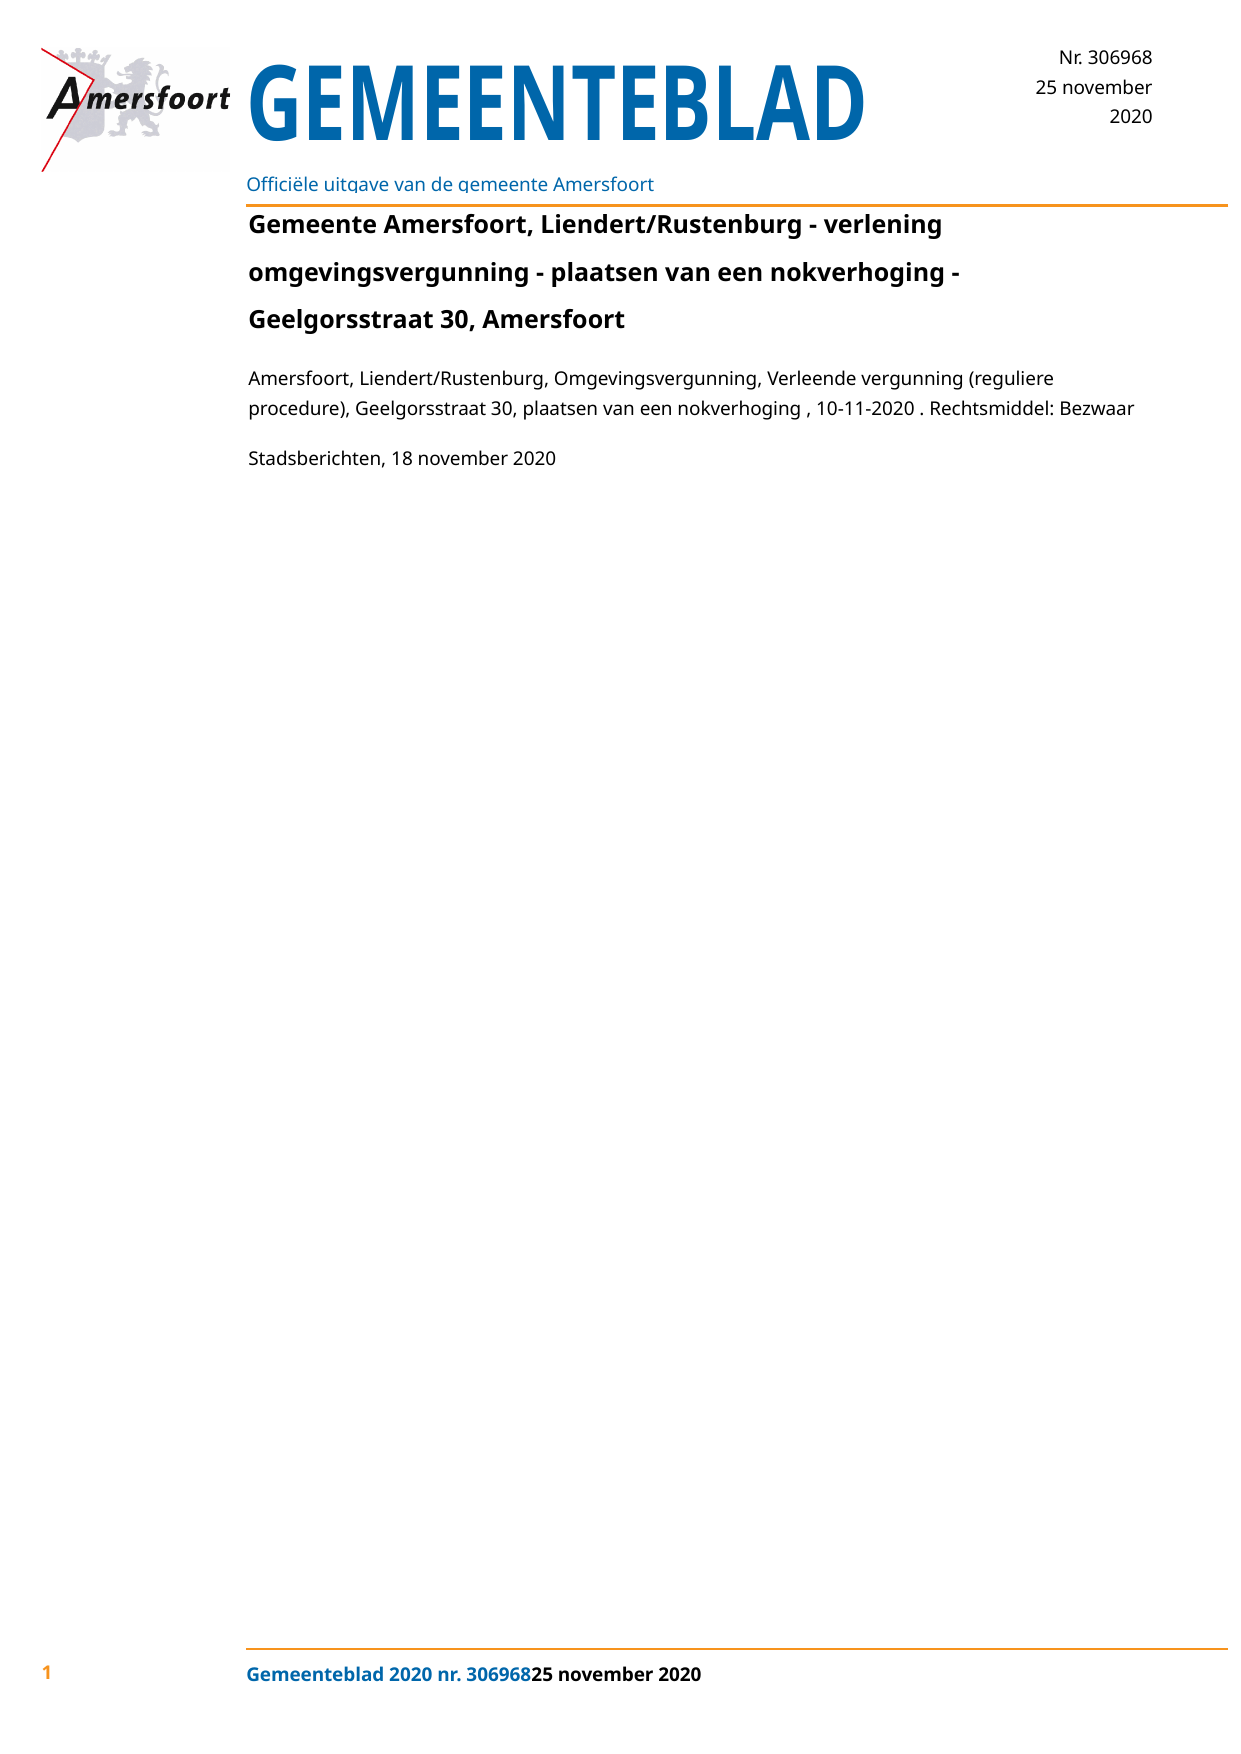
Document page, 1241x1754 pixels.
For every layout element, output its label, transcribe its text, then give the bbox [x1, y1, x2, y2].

text Gemeente Amersfoort, Liendert/Rustenburg - verlening omgevingsvergunning - plaatsen van een nokverhoging - Geelgorsstraat 30, Amersfoort [248, 207, 1152, 336]
picture [41, 47, 231, 172]
text Amersfoort, Liendert/Rustenburg, Omgevingsvergunning, Verleende vergunning (reguliere procedure), Geelgorsstraat 30, plaatsen van een nokverhoging , 10-11-2020 . Rechtsmiddel: Bezwaar [248, 366, 1152, 421]
text Stadsberichten, 18 november 2020 [248, 446, 1152, 471]
